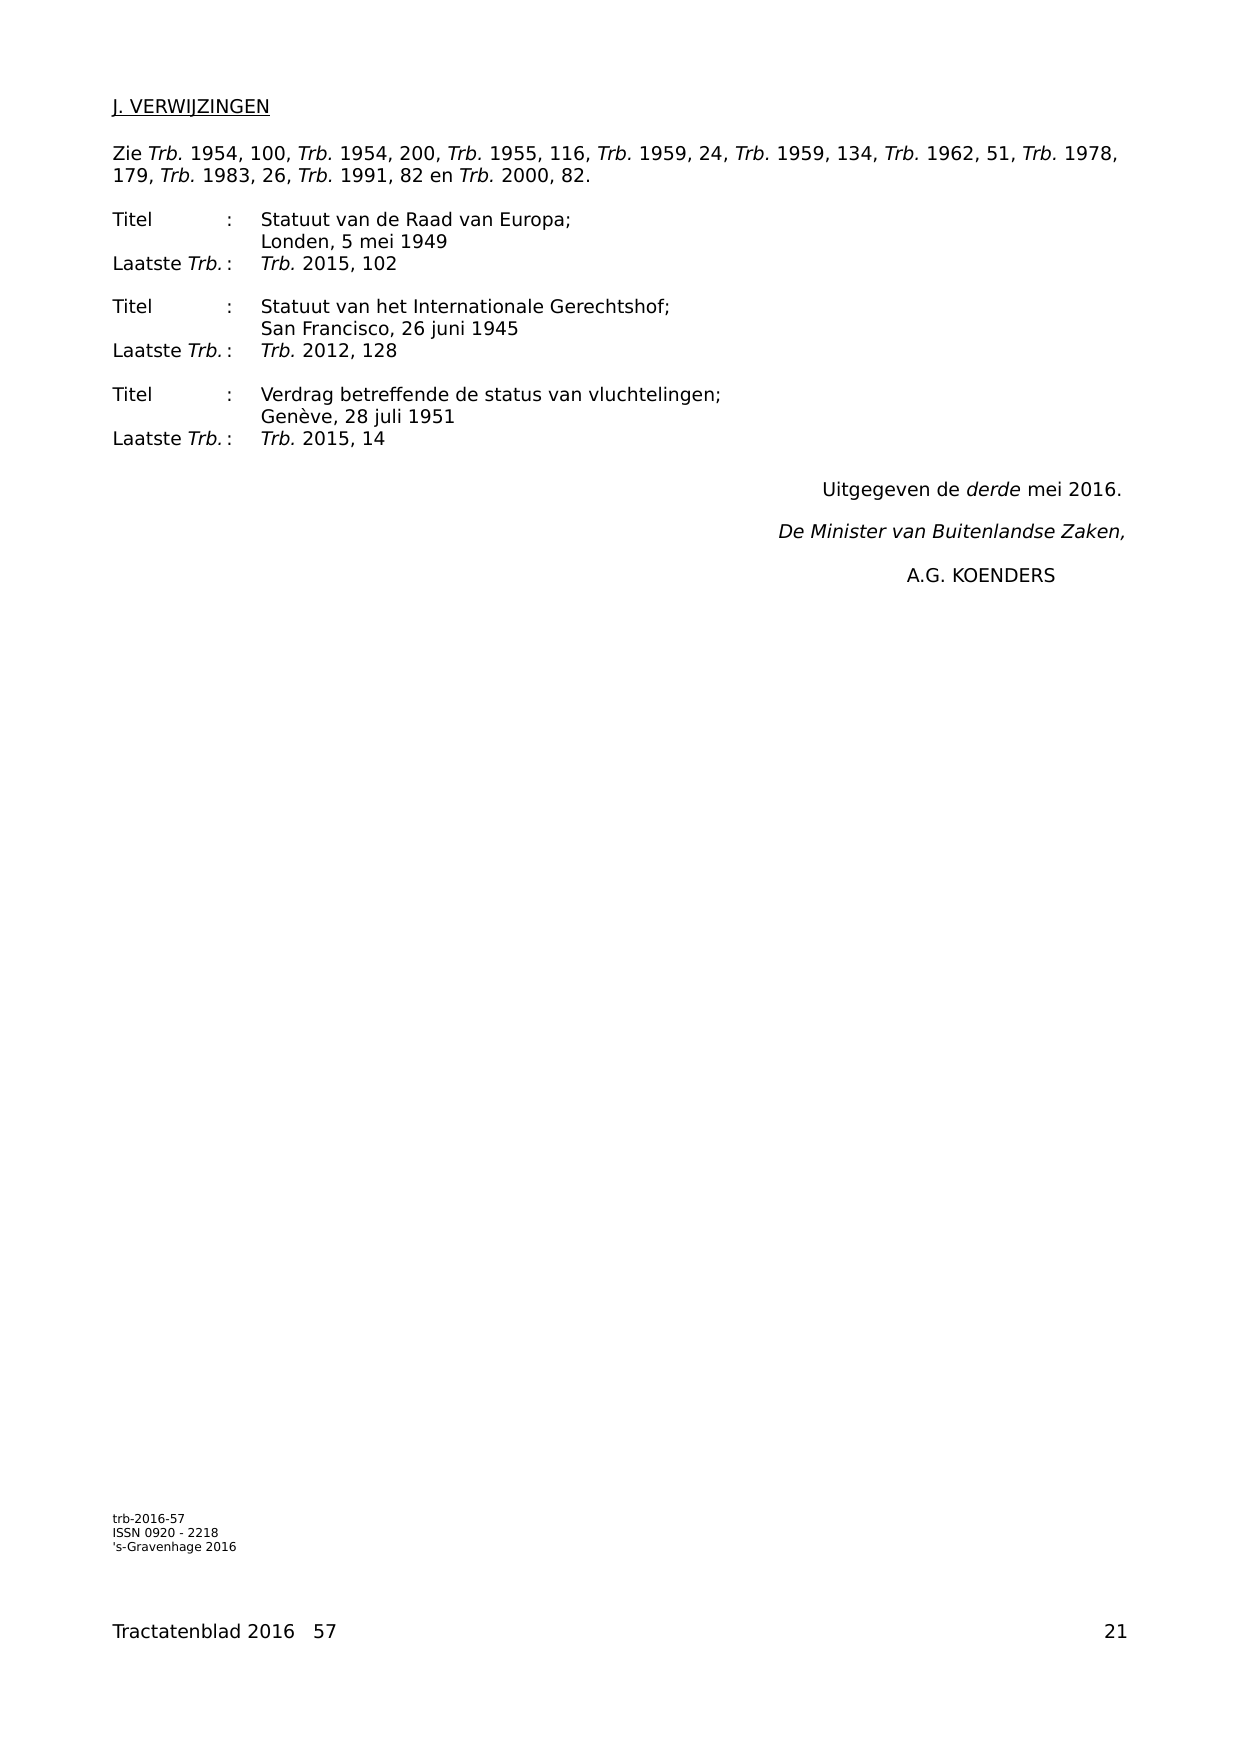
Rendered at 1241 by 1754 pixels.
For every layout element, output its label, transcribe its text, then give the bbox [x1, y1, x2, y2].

table_cell [112, 362, 226, 384]
table_cell : [226, 428, 261, 449]
table_cell Trb. 2015, 14 [261, 428, 1128, 449]
table_cell Laatste Trb. [112, 428, 226, 449]
table_cell : [226, 340, 261, 362]
table_cell : [226, 253, 261, 274]
table_cell Verdrag betreffende de status van vluchtelingen; Genève, 28 juli 1951 [261, 384, 1128, 427]
table_header Statuut van de Raad van Europa; Londen, 5 mei 1949 [261, 209, 1128, 252]
text Uitgegeven de derde mei 2016. [112, 479, 1128, 501]
text trb-2016-57 [112, 1512, 346, 1526]
text ISSN 0920 - 2218 [112, 1526, 346, 1540]
text Zie Trb. 1954, 100, Trb. 1954, 200, Trb. 1955, 116, Trb. 1959, 24, Trb. 1959, 134, Trb. 1962, 51, Trb. 1978, 179, Trb. 1983, 26, Trb. 1991, 82 en Trb. 2000, 82. [112, 143, 1128, 187]
table_cell [226, 274, 261, 296]
table_cell Trb. 2015, 102 [261, 253, 1128, 274]
table_header : [226, 209, 261, 252]
table_cell Titel [112, 384, 226, 427]
table_cell Titel [112, 296, 226, 340]
text 's-Gravenhage 2016 [112, 1540, 346, 1554]
table_cell [261, 362, 1128, 384]
table_cell [261, 274, 1128, 296]
table_cell Laatste Trb. [112, 253, 226, 274]
table_cell Statuut van het Internationale Gerechtshof; San Francisco, 26 juni 1945 [261, 296, 1128, 340]
table_cell : [226, 296, 261, 340]
table_cell [112, 274, 226, 296]
table_header Titel [112, 209, 226, 252]
table_cell [226, 362, 261, 384]
table_cell Laatste Trb. [112, 340, 226, 362]
subtitle J. VERWIJZINGEN [112, 96, 1128, 118]
table_cell : [226, 384, 261, 427]
text De Minister van Buitenlandse Zaken, A.G. KOENDERS [112, 521, 1128, 587]
table_cell Trb. 2012, 128 [261, 340, 1128, 362]
